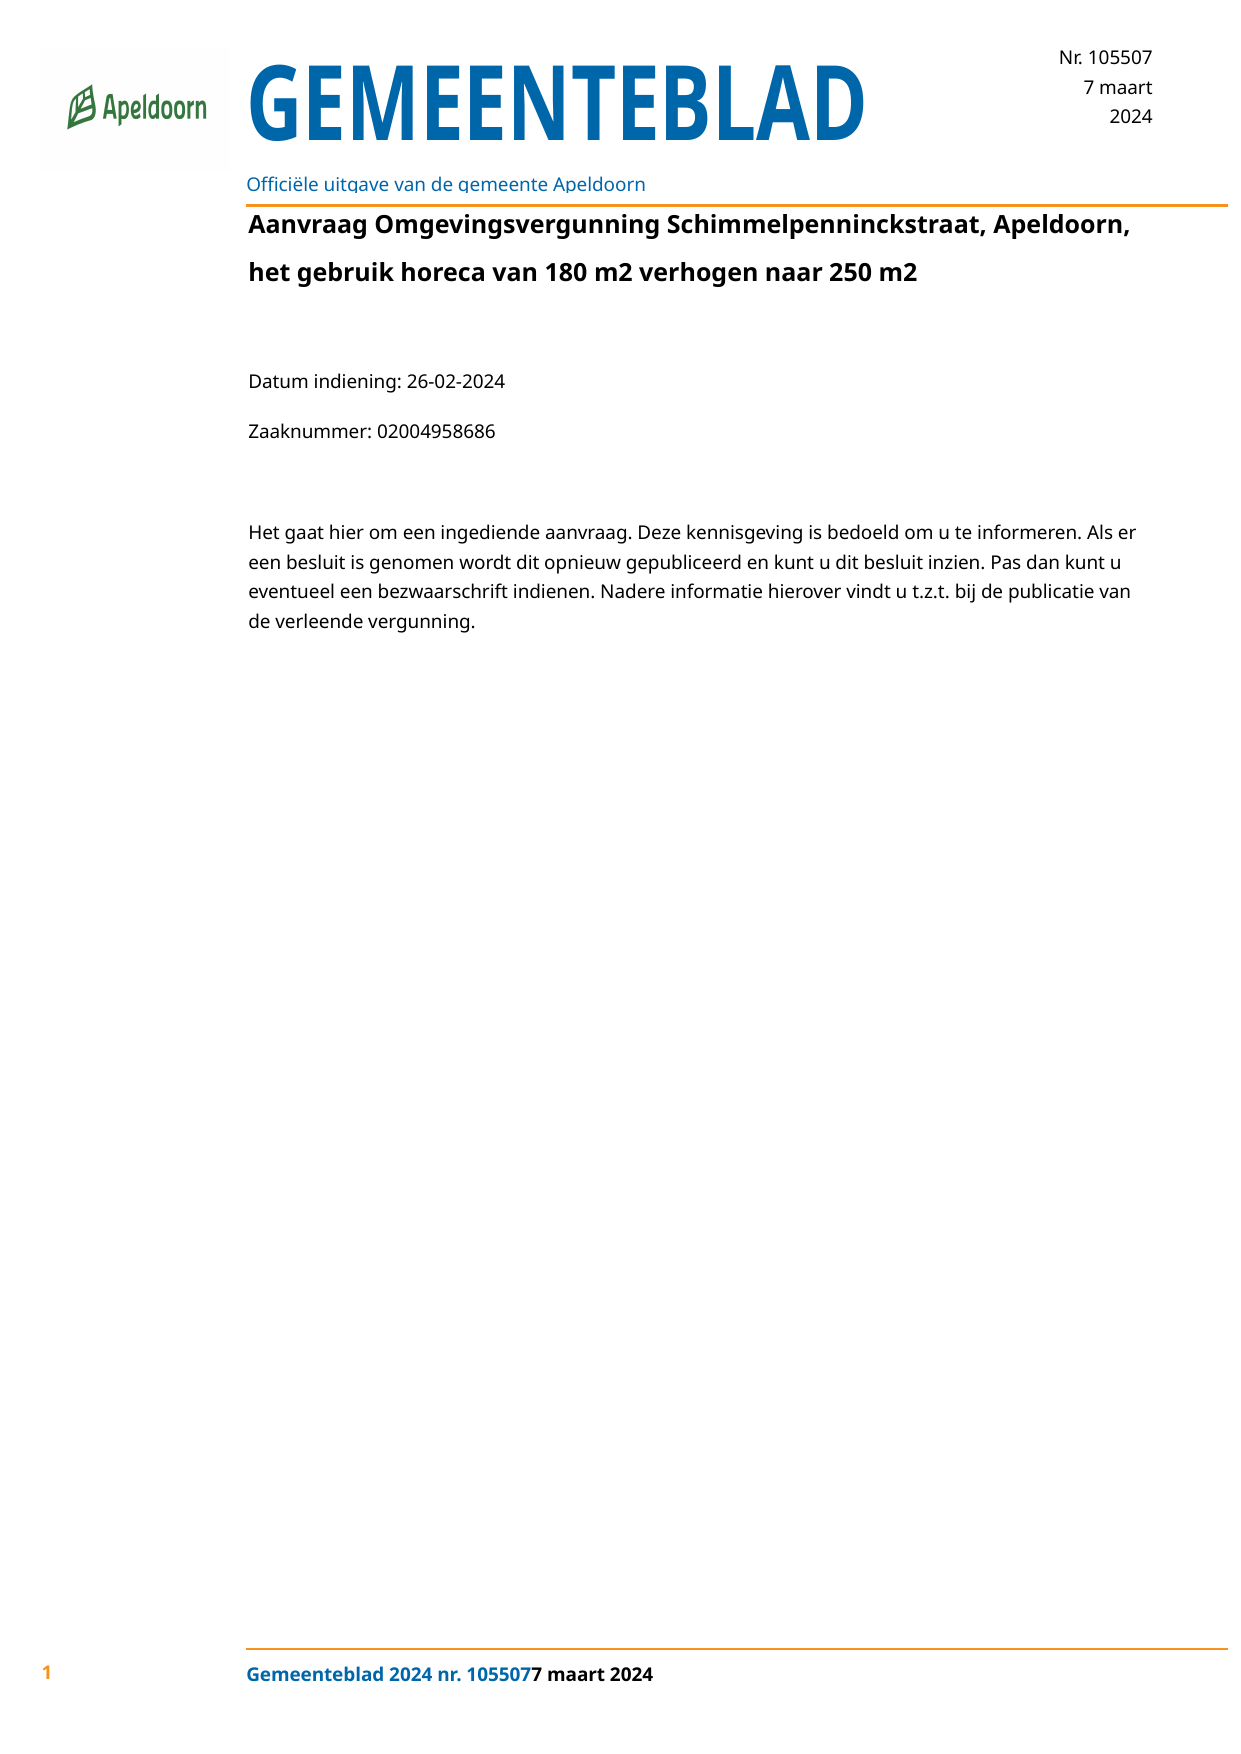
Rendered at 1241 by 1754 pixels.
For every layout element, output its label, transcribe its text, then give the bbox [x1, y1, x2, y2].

text Aanvraag Omgevingsvergunning Schimmelpenninckstraat, Apeldoorn, het gebruik horeca van 180 m2 verhogen naar 250 m2 [248, 207, 1152, 288]
text Datum indiening: 26-02-2024 [248, 368, 1152, 394]
text Het gaat hier om een ingediende aanvraag. Deze kennisgeving is bedoeld om u te informeren. Als er een besluit is genomen wordt dit opnieuw gepubliceerd en kunt u dit besluit inzien. Pas dan kunt u eventueel een bezwaarschrift indienen. Nadere informatie hierover vindt u t.z.t. bij de publicatie van de verleende vergunning. [248, 519, 1152, 634]
picture [41, 47, 231, 172]
text Zaaknummer: 02004958686 [248, 419, 1152, 444]
